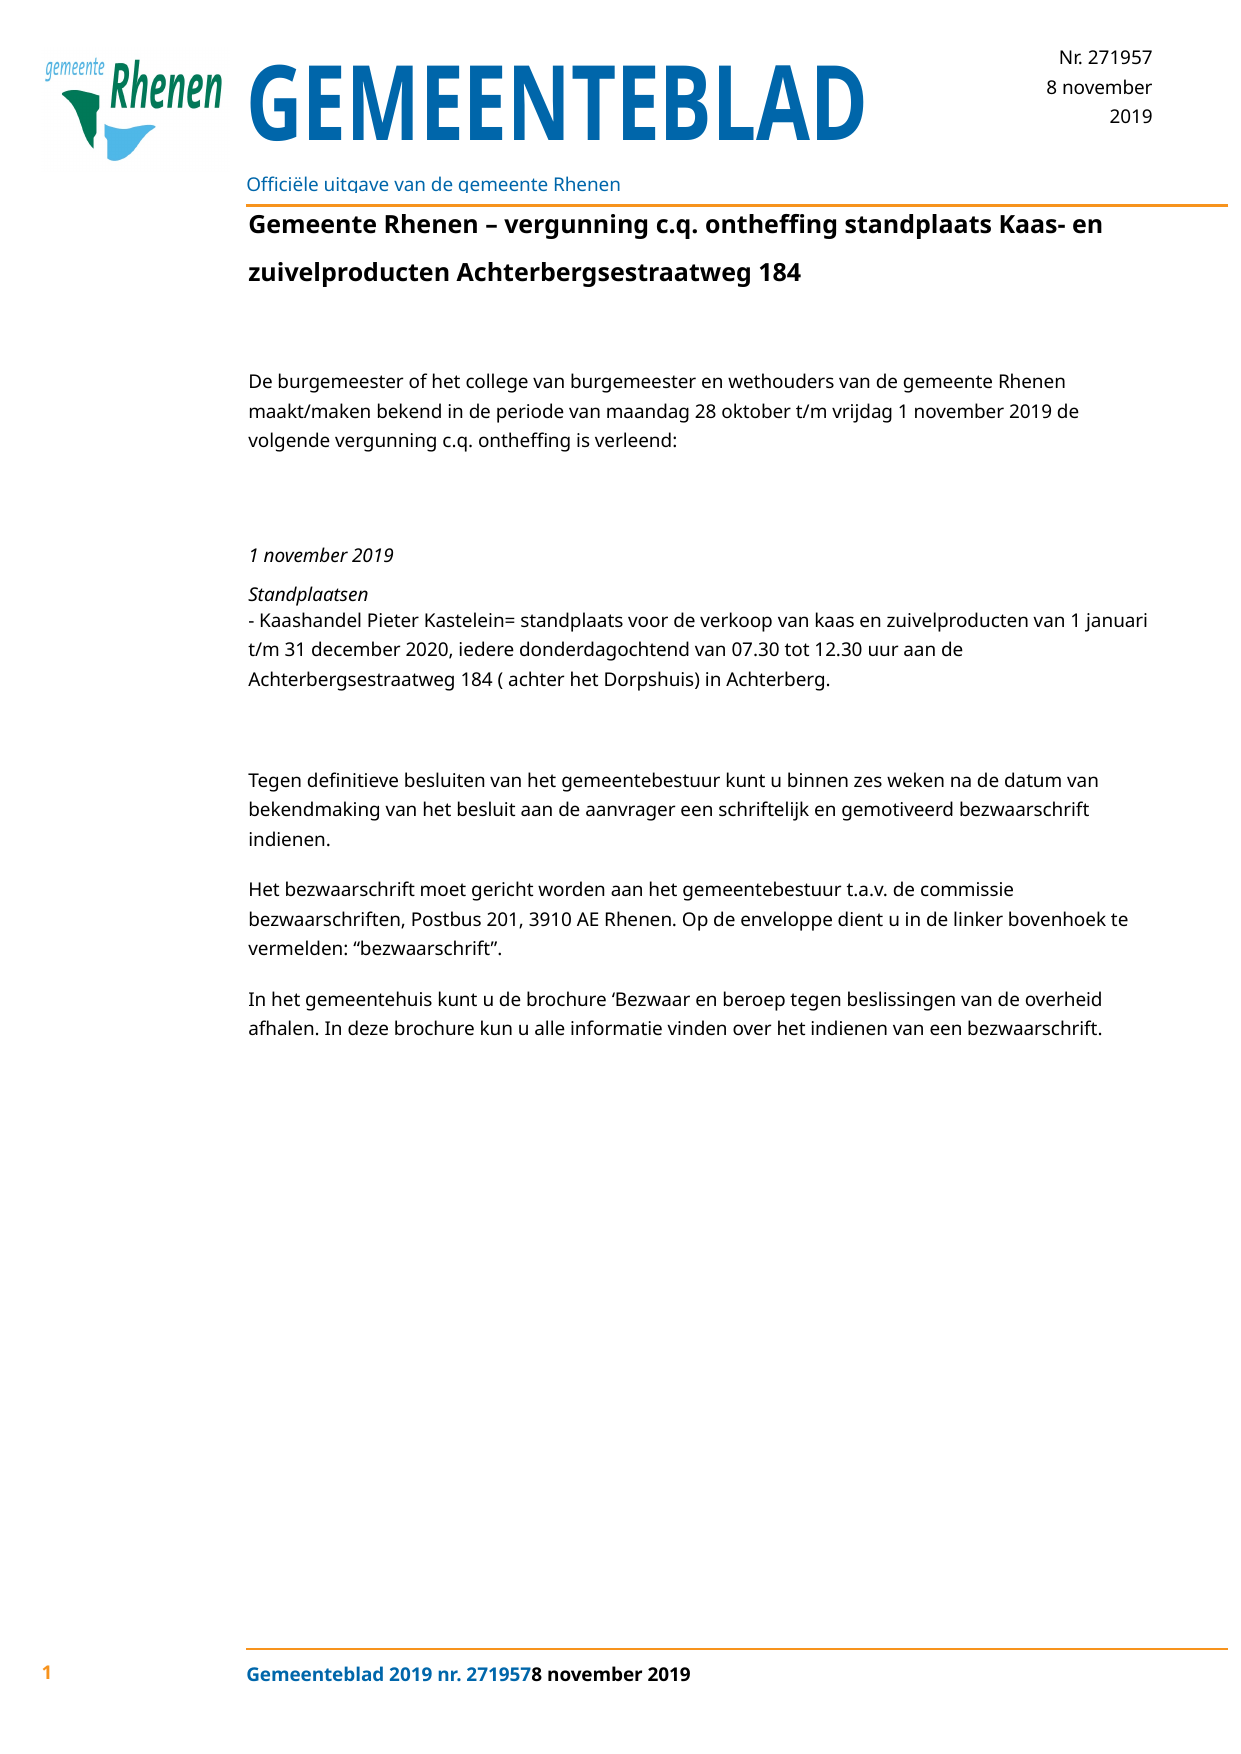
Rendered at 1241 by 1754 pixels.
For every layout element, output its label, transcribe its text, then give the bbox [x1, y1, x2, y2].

text Het bezwaarschrift moet gericht worden aan het gemeentebestuur t.a.v. de commissie bezwaarschriften, Postbus 201, 3910 AE Rhenen. Op de enveloppe dient u in de linker bovenhoek te vermelden: “bezwaarschrift”. [248, 876, 1152, 961]
text 1 november 2019 [248, 542, 1152, 568]
text De burgemeester of het college van burgemeester en wethouders van de gemeente Rhenen maakt/maken bekend in de periode van maandag 28 oktober t/m vrijdag 1 november 2019 de volgende vergunning c.q. ontheffing is verleend: [248, 368, 1152, 453]
text Gemeente Rhenen – vergunning c.q. ontheffing standplaats Kaas- en zuivelproducten Achterbergsestraatweg 184 [248, 207, 1152, 288]
text In het gemeentehuis kunt u de brochure ‘Bezwaar en beroep tegen beslissingen van de overheid afhalen. In deze brochure kun u alle informatie vinden over het indienen van een bezwaarschrift. [248, 986, 1152, 1041]
text Standplaatsen [248, 581, 1152, 607]
text Tegen definitieve besluiten van het gemeentebestuur kunt u binnen zes weken na de datum van bekendmaking van het besluit aan de aanvrager een schriftelijk en gemotiveerd bezwaarschrift indienen. [248, 767, 1152, 852]
picture [41, 47, 231, 172]
text - Kaashandel Pieter Kastelein= standplaats voor de verkoop van kaas en zuivelproducten van 1 januari t/m 31 december 2020, iedere donderdagochtend van 07.30 tot 12.30 uur aan de Achterbergsestraatweg 184 ( achter het Dorpshuis) in Achterberg. [248, 607, 1152, 692]
